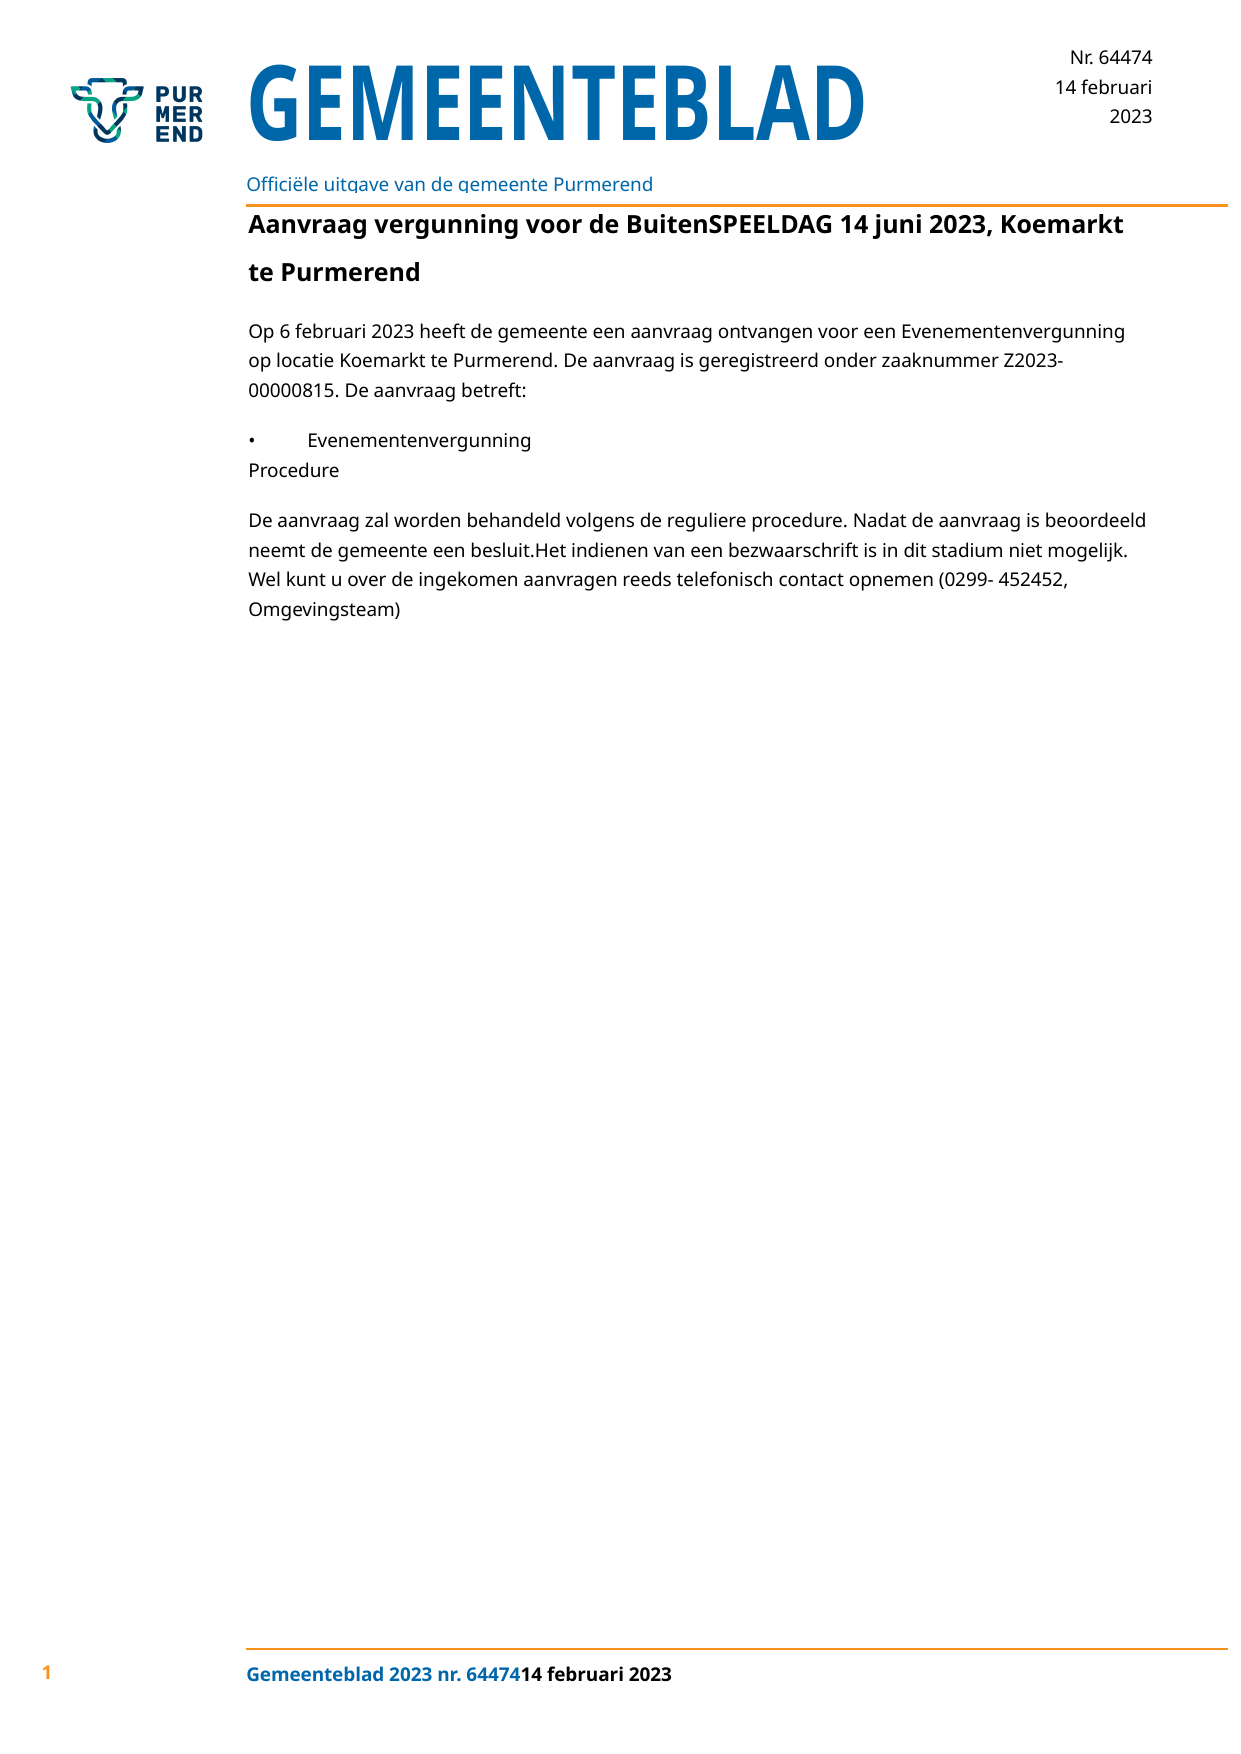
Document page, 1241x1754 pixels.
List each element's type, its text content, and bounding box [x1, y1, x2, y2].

text Procedure [248, 457, 1152, 483]
text Op 6 februari 2023 heeft de gemeente een aanvraag ontvangen voor een Evenementenvergunning op locatie Koemarkt te Purmerend. De aanvraag is geregistreerd onder zaaknummer Z2023-00000815. De aanvraag betreft: [248, 318, 1152, 403]
picture [41, 47, 231, 172]
list Evenementenvergunning [248, 427, 1152, 453]
text De aanvraag zal worden behandeld volgens de reguliere procedure. Nadat de aanvraag is beoordeeld neemt de gemeente een besluit.Het indienen van een bezwaarschrift is in dit stadium niet mogelijk. Wel kunt u over de ingekomen aanvragen reeds telefonisch contact opnemen (0299- 452452, Omgevingsteam) [248, 507, 1152, 622]
text Aanvraag vergunning voor de BuitenSPEELDAG 14 juni 2023, Koemarkt te Purmerend [248, 207, 1152, 288]
